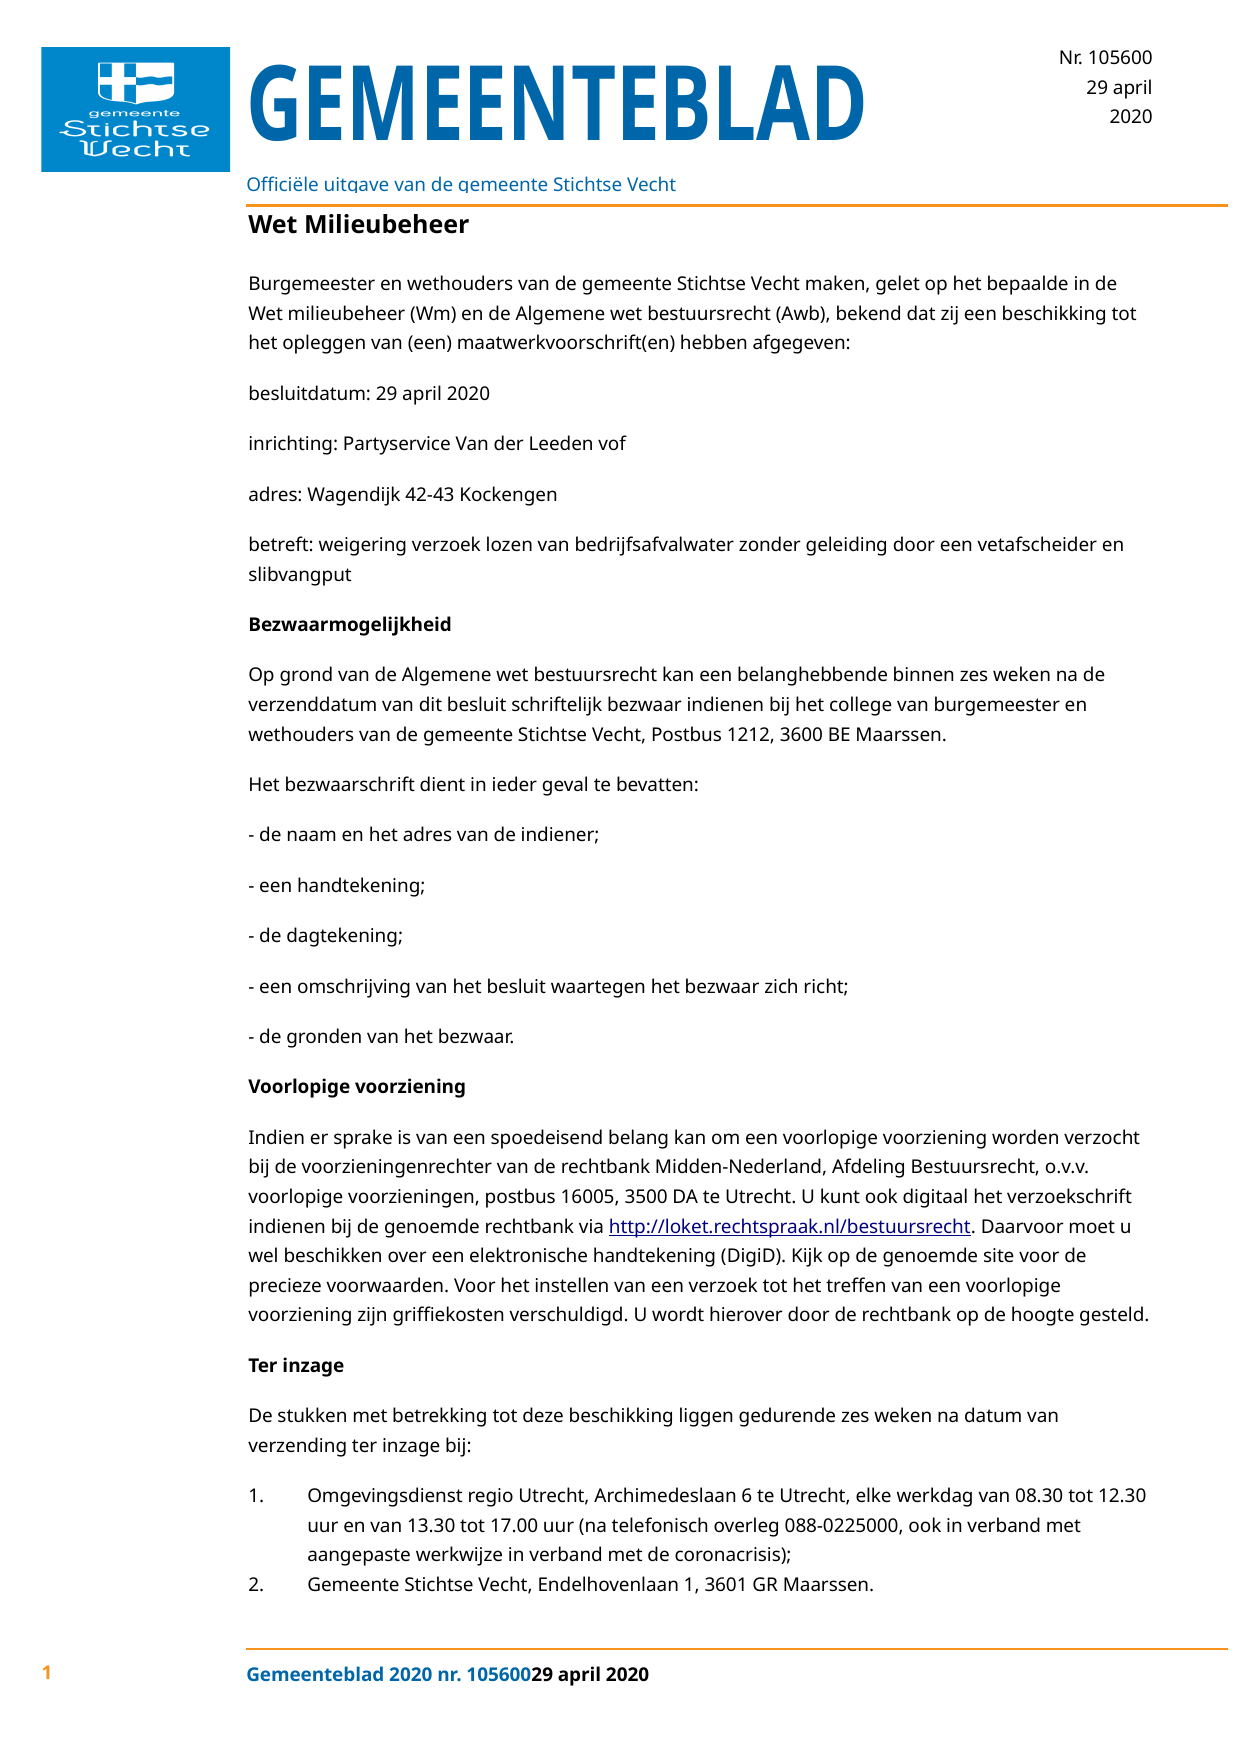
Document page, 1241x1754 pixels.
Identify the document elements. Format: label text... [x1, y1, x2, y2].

text adres: Wagendijk 42-43 Kockengen [248, 481, 1152, 506]
text - een omschrijving van het besluit waartegen het bezwaar zich richt; [248, 973, 1152, 998]
list Gemeente Stichtse Vecht, Endelhovenlaan 1, 3601 GR Maarssen. [248, 1571, 1152, 1597]
list Omgevingsdienst regio Utrecht, Archimedeslaan 6 te Utrecht, elke werkdag van 08.30 tot 12.30 uur en van 13.30 tot 17.00 uur (na telefonisch overleg 088-0225000, ook in verband met aangepaste werkwijze in verband met de coronacrisis); [248, 1482, 1152, 1567]
text Het bezwaarschrift dient in ieder geval te bevatten: [248, 771, 1152, 797]
text - de naam en het adres van de indiener; [248, 822, 1152, 847]
text Indien er sprake is van een spoedeisend belang kan om een voorlopige voorziening worden verzocht bij de voorzieningenrechter van de rechtbank Midden-Nederland, Afdeling Bestuursrecht, o.v.v. voorlopige voorzieningen, postbus 16005, 3500 DA te Utrecht. U kunt ook digitaal het verzoekschrift indienen bij de genoemde rechtbank via http://loket.rechtspraak.nl/bestuursrecht. Daarvoor moet u wel beschikken over een elektronische handtekening (DigiD). Kijk op de genoemde site voor de precieze voorwaarden. Voor het instellen van een verzoek tot het treffen van een voorlopige voorziening zijn griffiekosten verschuldigd. U wordt hierover door de rechtbank op de hoogte gesteld. [248, 1124, 1152, 1327]
text inrichting: Partyservice Van der Leeden vof [248, 430, 1152, 456]
text - de dagtekening; [248, 922, 1152, 948]
text Bezwaarmogelijkheid [248, 611, 1152, 637]
text - een handtekening; [248, 872, 1152, 898]
text Wet Milieubeheer [248, 207, 1152, 241]
picture [99, 63, 135, 101]
text betreft: weigering verzoek lozen van bedrijfsafvalwater zonder geleiding door een vetafscheider en slibvangput [248, 531, 1152, 586]
text Burgemeester en wethouders van de gemeente Stichtse Vecht maken, gelet op het bepaalde in de Wet milieubeheer (Wm) en de Algemene wet bestuursrecht (Awb), bekend dat zij een beschikking tot het opleggen van (een) maatwerkvoorschrift(en) hebben afgegeven: [248, 270, 1152, 355]
text Op grond van de Algemene wet bestuursrecht kan een belanghebbende binnen zes weken na de verzenddatum van dit besluit schriftelijk bezwaar indienen bij het college van burgemeester en wethouders van de gemeente Stichtse Vecht, Postbus 1212, 3600 BE Maarssen. [248, 662, 1152, 746]
text Voorlopige voorziening [248, 1074, 1152, 1099]
text - de gronden van het bezwaar. [248, 1023, 1152, 1049]
picture [137, 63, 174, 103]
text De stukken met betrekking tot deze beschikking liggen gedurende zes weken na datum van verzending ter inzage bij: [248, 1402, 1152, 1458]
text Ter inzage [248, 1352, 1152, 1378]
text besluitdatum: 29 april 2020 [248, 380, 1152, 406]
